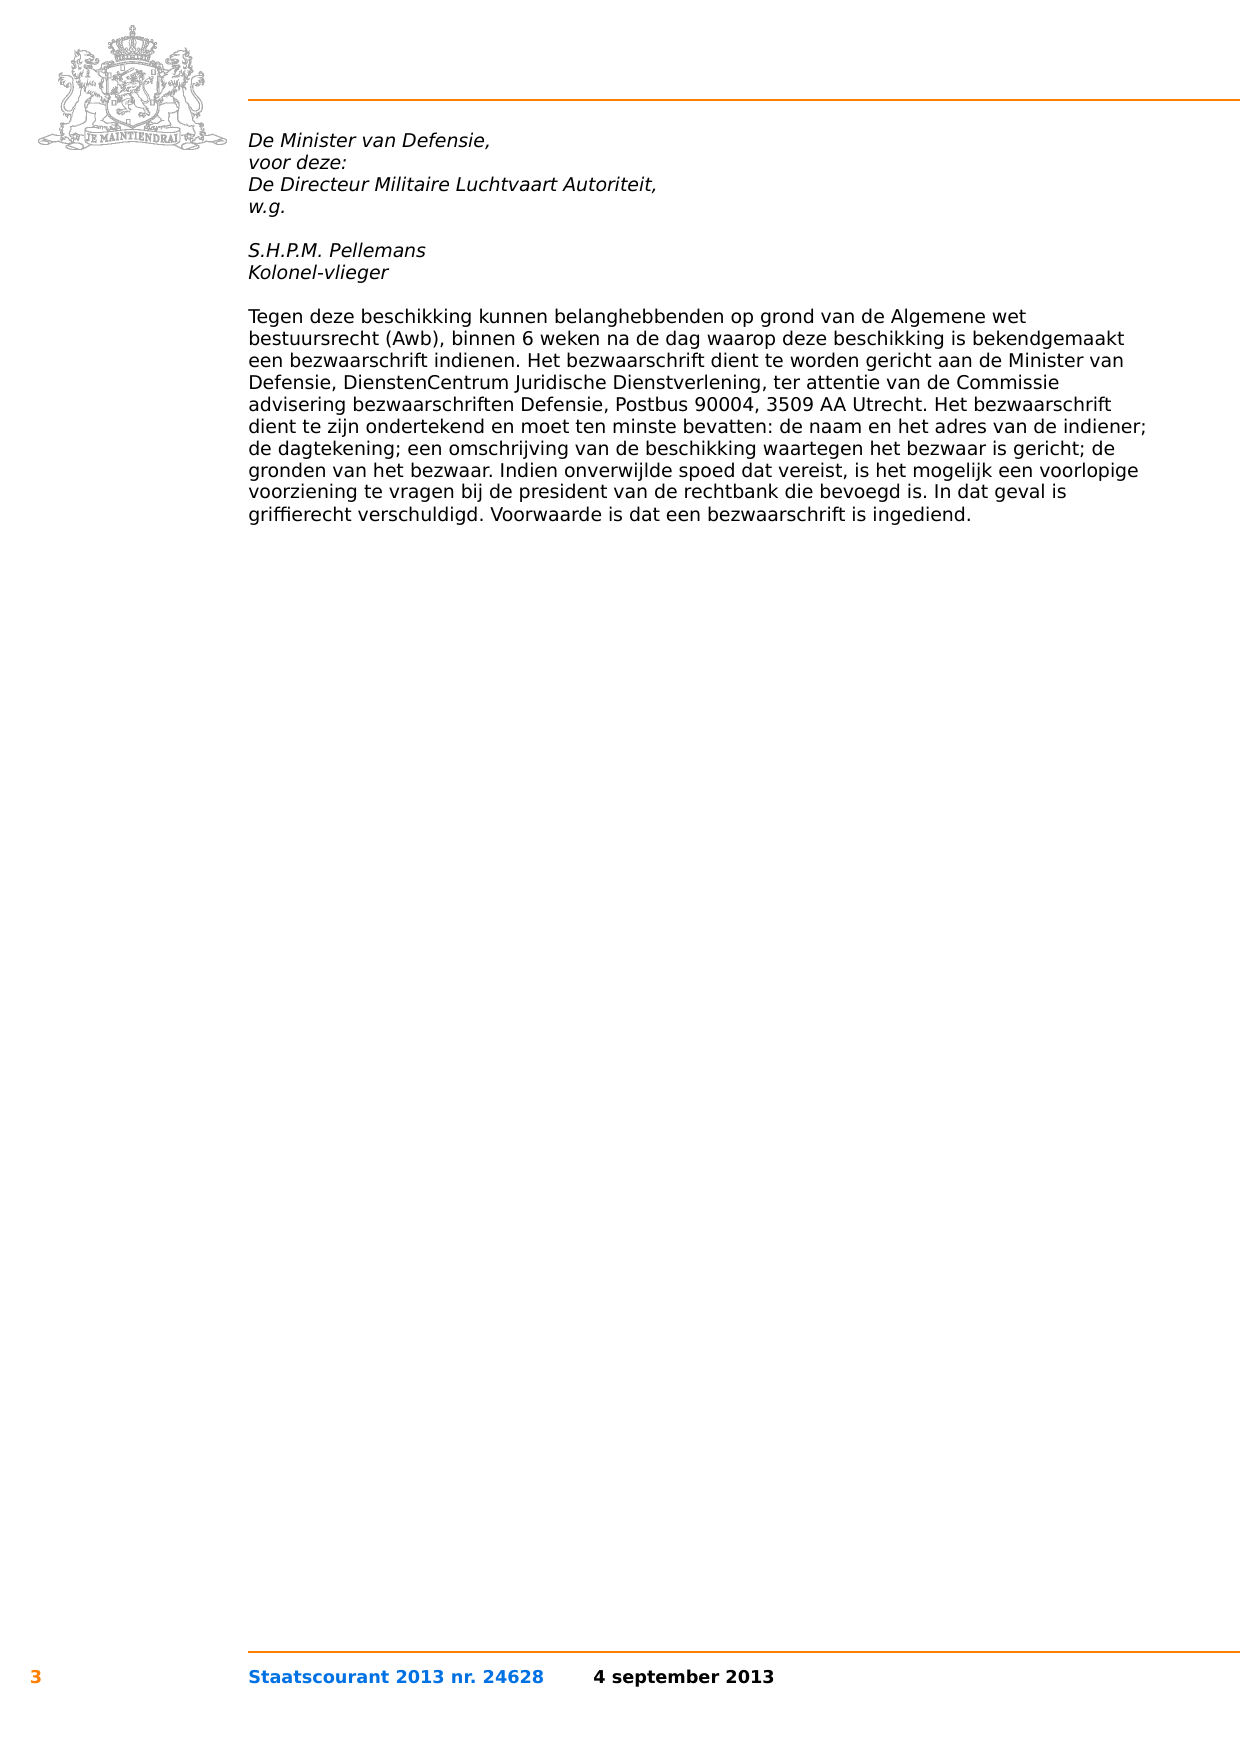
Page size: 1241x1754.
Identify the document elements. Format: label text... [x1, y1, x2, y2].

text Tegen deze beschikking kunnen belanghebbenden op grond van de Algemene wet bestuursrecht (Awb), binnen 6 weken na de dag waarop deze beschikking is bekendgemaakt een bezwaarschrift indienen. Het bezwaarschrift dient te worden gericht aan de Minister van Defensie, DienstenCentrum Juridische Dienstverlening, ter attentie van de Commissie advisering bezwaarschriften Defensie, Postbus 90004, 3509 AA Utrecht. Het bezwaarschrift dient te zijn ondertekend en moet ten minste bevatten: de naam en het adres van de indiener; de dagtekening; een omschrijving van de beschikking waartegen het bezwaar is gericht; de gronden van het bezwaar. Indien onverwijlde spoed dat vereist, is het mogelijk een voorlopige voorziening te vragen bij de president van de rechtbank die bevoegd is. In dat geval is griffierecht verschuldigd. Voorwaarde is dat een bezwaarschrift is ingediend. [248, 306, 1163, 525]
text De Minister van Defensie, voor deze: De Directeur Militaire Luchtvaart Autoriteit, w.g. S.H.P.M. Pellemans Kolonel-vlieger [248, 130, 1163, 284]
picture [38, 25, 227, 150]
